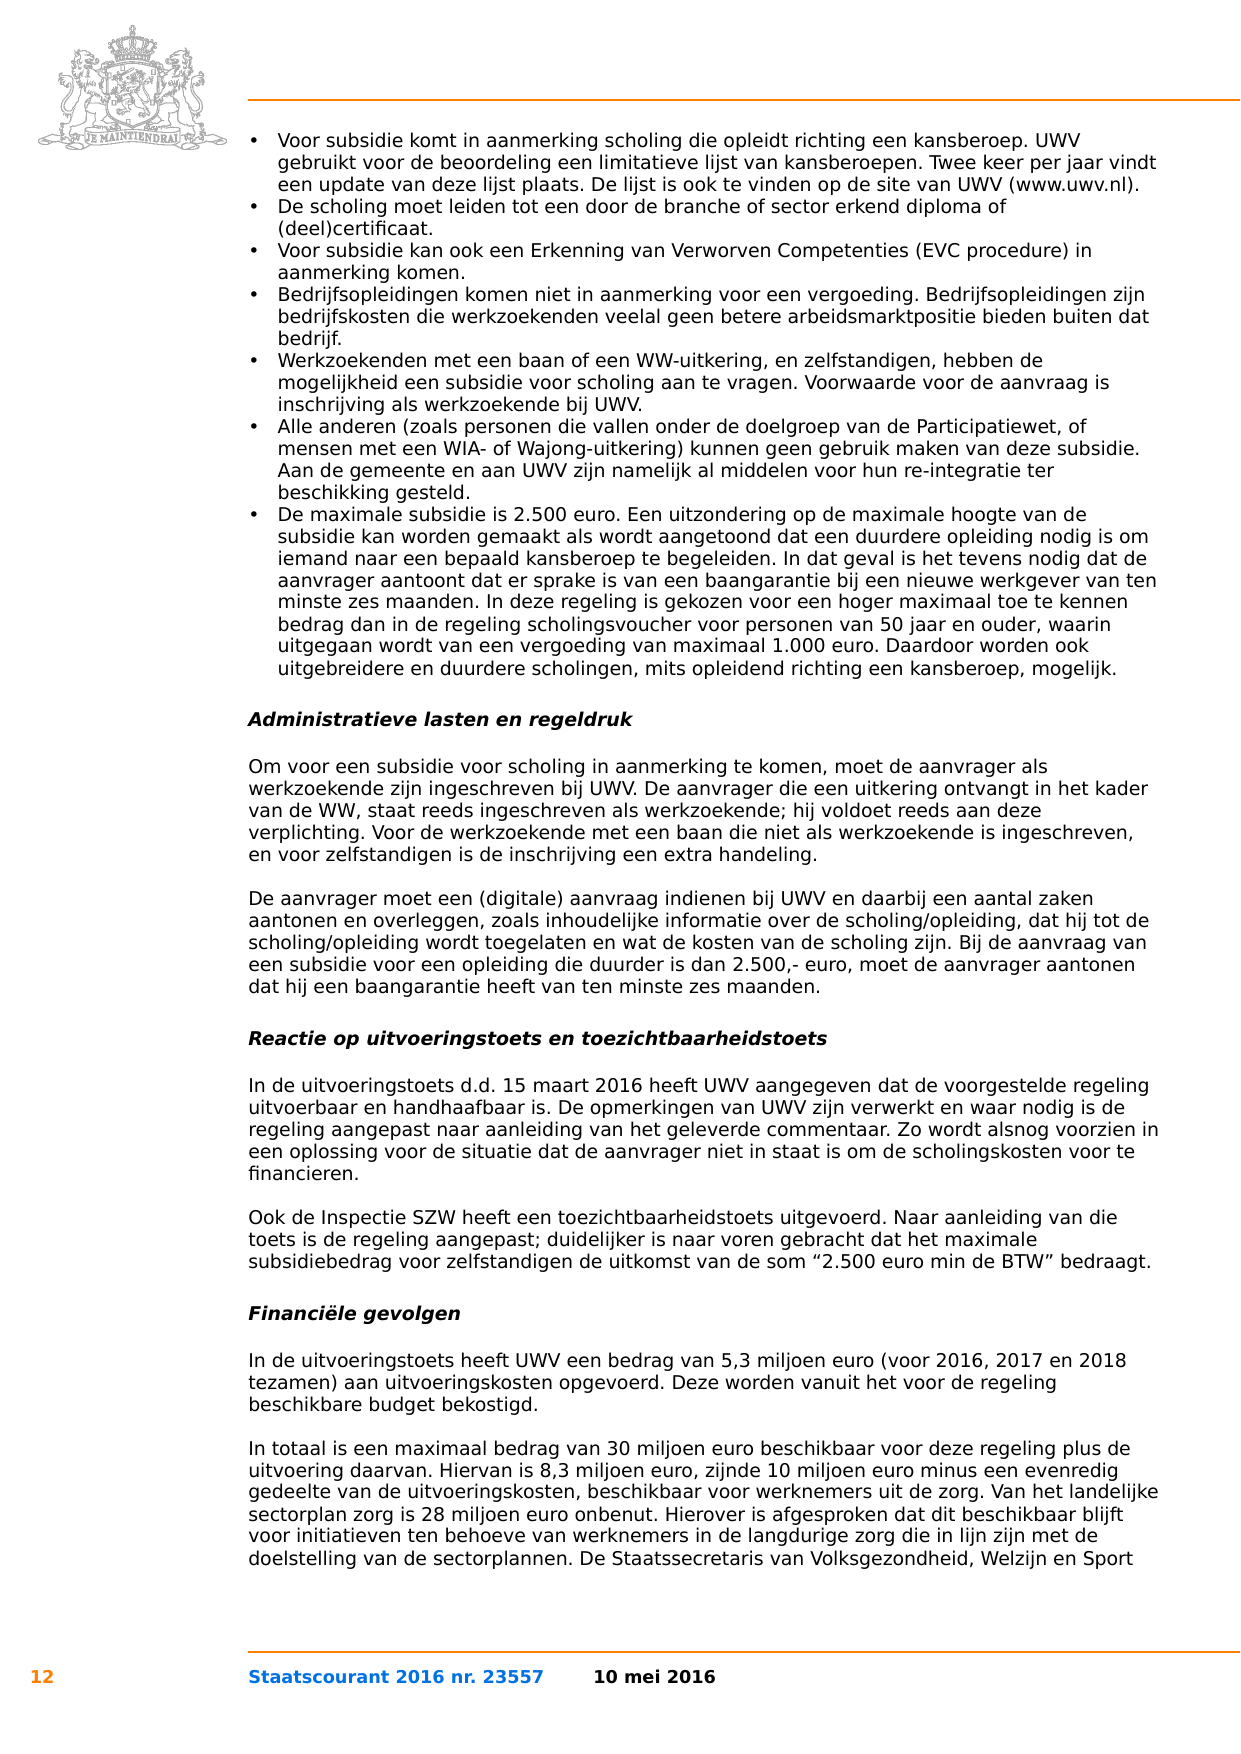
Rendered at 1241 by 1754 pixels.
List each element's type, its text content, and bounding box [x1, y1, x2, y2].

text Om voor een subsidie voor scholing in aanmerking te komen, moet de aanvrager als werkzoekende zijn ingeschreven bij UWV. De aanvrager die een uitkering ontvangt in het kader van de WW, staat reeds ingeschreven als werkzoekende; hij voldoet reeds aan deze verplichting. Voor de werkzoekende met een baan die niet als werkzoekende is ingeschreven, en voor zelfstandigen is de inschrijving een extra handeling. [248, 756, 1163, 866]
text • Voor subsidie kan ook een Erkenning van Verworven Competenties (EVC procedure) in aanmerking komen. [248, 240, 1163, 284]
text In totaal is een maximaal bedrag van 30 miljoen euro beschikbaar voor deze regeling plus de uitvoering daarvan. Hiervan is 8,3 miljoen euro, zijnde 10 miljoen euro minus een evenredig gedeelte van de uitvoeringskosten, beschikbaar voor werknemers uit de zorg. Van het landelijke sectorplan zorg is 28 miljoen euro onbenut. Hierover is afgesproken dat dit beschikbaar blijft voor initiatieven ten behoeve van werknemers in de langdurige zorg die in lijn zijn met de doelstelling van de sectorplannen. De Staatssecretaris van Volksgezondheid, Welzijn en Sport [248, 1437, 1163, 1569]
text In de uitvoeringstoets d.d. 15 maart 2016 heeft UWV aangegeven dat de voorgestelde regeling uitvoerbaar en handhaafbaar is. De opmerkingen van UWV zijn verwerkt en waar nodig is de regeling aangepast naar aanleiding van het geleverde commentaar. Zo wordt alsnog voorzien in een oplossing voor de situatie dat de aanvrager niet in staat is om de scholingskosten voor te financieren. [248, 1075, 1163, 1185]
subtitle Reactie op uitvoeringstoets en toezichtbaarheidstoets [248, 1028, 1163, 1050]
text • De maximale subsidie is 2.500 euro. Een uitzondering op de maximale hoogte van de subsidie kan worden gemaakt als wordt aangetoond dat een duurdere opleiding nodig is om iemand naar een bepaald kansberoep te begeleiden. In dat geval is het tevens nodig dat de aanvrager aantoont dat er sprake is van een baangarantie bij een nieuwe werkgever van ten minste zes maanden. In deze regeling is gekozen voor een hoger maximaal toe te kennen bedrag dan in de regeling scholingsvoucher voor personen van 50 jaar en ouder, waarin uitgegaan wordt van een vergoeding van maximaal 1.000 euro. Daardoor worden ook uitgebreidere en duurdere scholingen, mits opleidend richting een kansberoep, mogelijk. [248, 503, 1163, 679]
text De aanvrager moet een (digitale) aanvraag indienen bij UWV en daarbij een aantal zaken aantonen en overleggen, zoals inhoudelijke informatie over de scholing/opleiding, dat hij tot de scholing/opleiding wordt toegelaten en wat de kosten van de scholing zijn. Bij de aanvraag van een subsidie voor een opleiding die duurder is dan 2.500,- euro, moet de aanvrager aantonen dat hij een baangarantie heeft van ten minste zes maanden. [248, 888, 1163, 998]
subtitle Financiële gevolgen [248, 1303, 1163, 1325]
picture [38, 25, 227, 150]
text • Bedrijfsopleidingen komen niet in aanmerking voor een vergoeding. Bedrijfsopleidingen zijn bedrijfskosten die werkzoekenden veelal geen betere arbeidsmarktpositie bieden buiten dat bedrijf. [248, 284, 1163, 350]
text Ook de Inspectie SZW heeft een toezichtbaarheidstoets uitgevoerd. Naar aanleiding van die toets is de regeling aangepast; duidelijker is naar voren gebracht dat het maximale subsidiebedrag voor zelfstandigen de uitkomst van de som “2.500 euro min de BTW” bedraagt. [248, 1207, 1163, 1273]
subtitle Administratieve lasten en regeldruk [248, 709, 1163, 731]
text • Werkzoekenden met een baan of een WW-uitkering, en zelfstandigen, hebben de mogelijkheid een subsidie voor scholing aan te vragen. Voorwaarde voor de aanvraag is inschrijving als werkzoekende bij UWV. [248, 350, 1163, 416]
text • Alle anderen (zoals personen die vallen onder de doelgroep van de Participatiewet, of mensen met een WIA- of Wajong-uitkering) kunnen geen gebruik maken van deze subsidie. Aan de gemeente en aan UWV zijn namelijk al middelen voor hun re-integratie ter beschikking gesteld. [248, 416, 1163, 503]
text • Voor subsidie komt in aanmerking scholing die opleidt richting een kansberoep. UWV gebruikt voor de beoordeling een limitatieve lijst van kansberoepen. Twee keer per jaar vindt een update van deze lijst plaats. De lijst is ook te vinden op de site van UWV (www.uwv.nl). [248, 130, 1163, 196]
text • De scholing moet leiden tot een door de branche of sector erkend diploma of (deel)certificaat. [248, 196, 1163, 240]
text In de uitvoeringstoets heeft UWV een bedrag van 5,3 miljoen euro (voor 2016, 2017 en 2018 tezamen) aan uitvoeringskosten opgevoerd. Deze worden vanuit het voor de regeling beschikbare budget bekostigd. [248, 1350, 1163, 1416]
